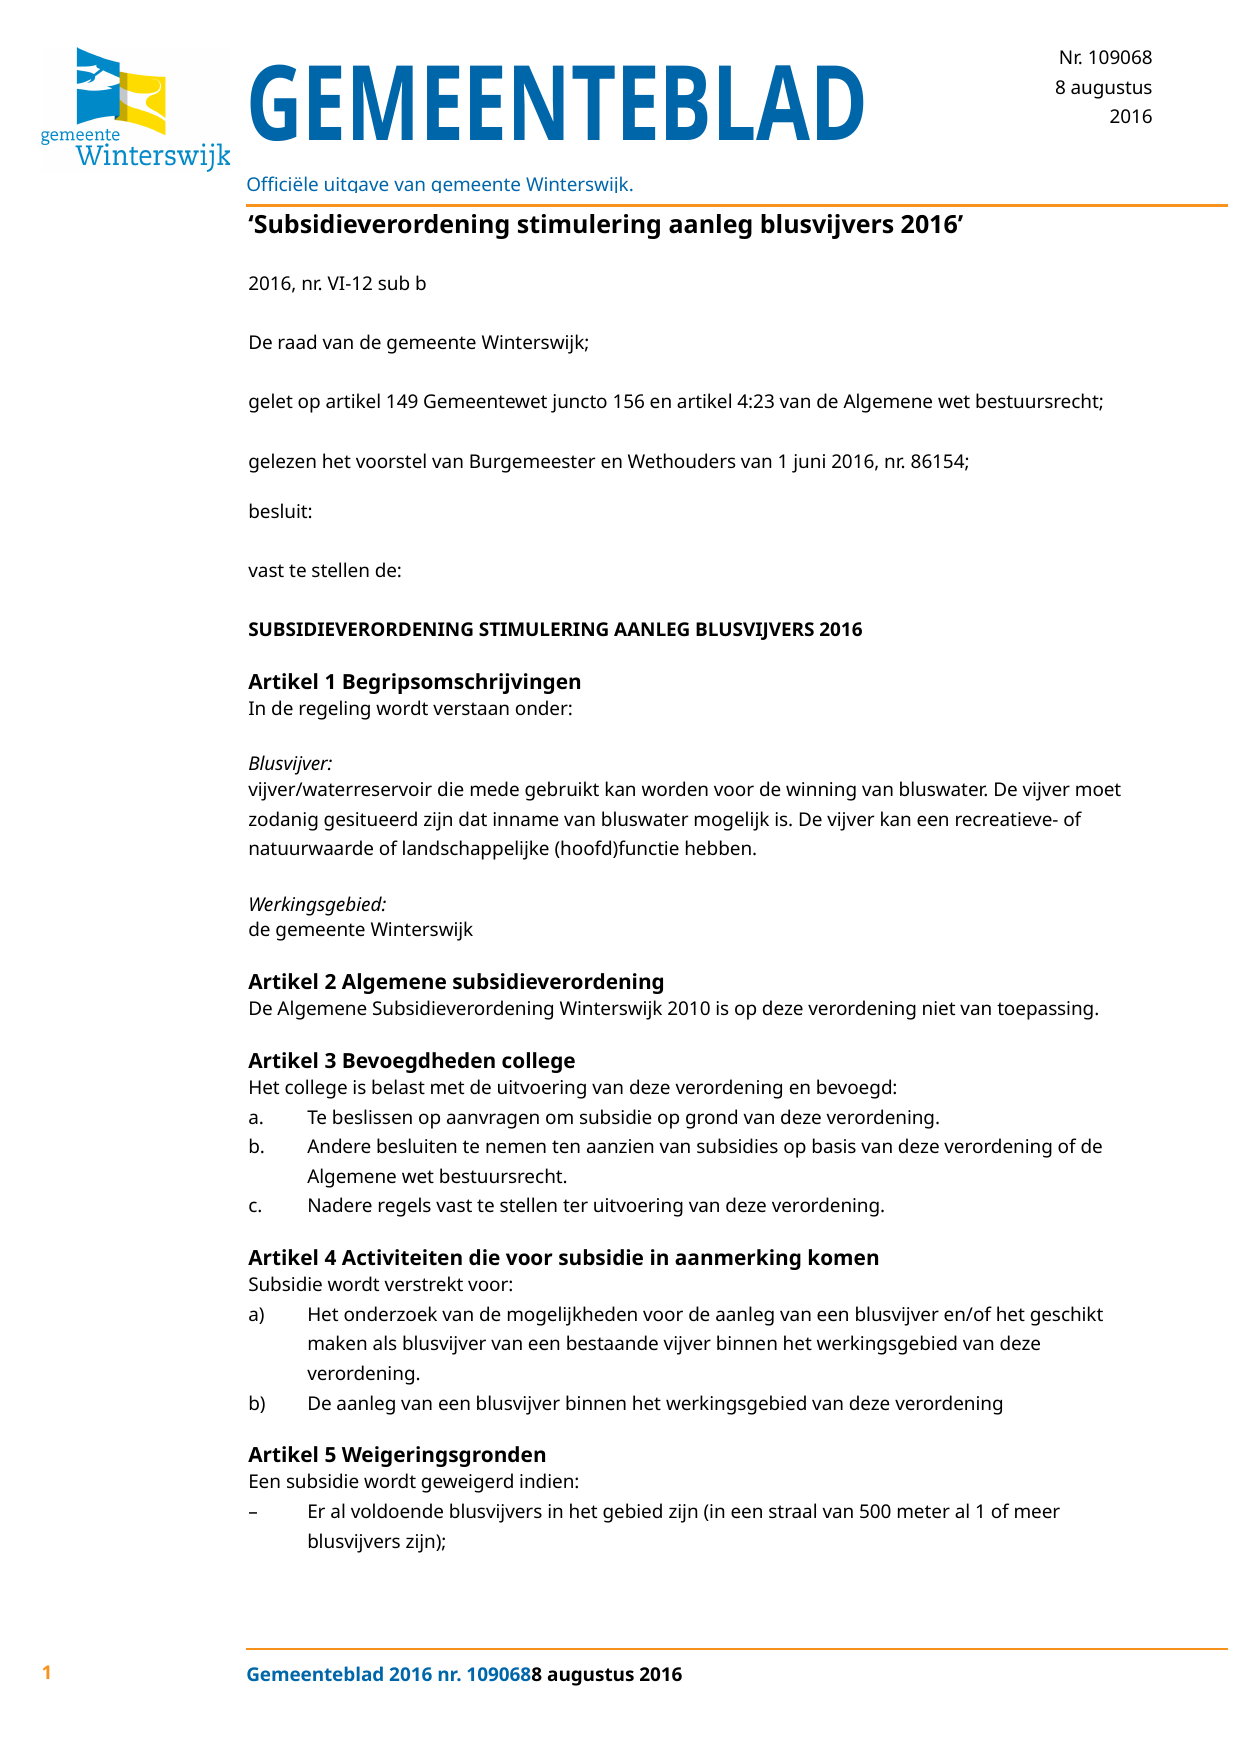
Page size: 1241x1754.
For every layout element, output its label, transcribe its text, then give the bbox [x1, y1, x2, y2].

text vast te stellen de: [248, 557, 1152, 583]
picture [41, 47, 231, 172]
text Het college is belast met de uitvoering van deze verordening en bevoegd: [248, 1074, 1152, 1100]
text De raad van de gemeente Winterswijk; [248, 329, 1152, 355]
list Te beslissen op aanvragen om subsidie op grond van deze verordening. [248, 1104, 1152, 1129]
list Er al voldoende blusvijvers in het gebied zijn (in een straal van 500 meter al 1 of meer blusvijvers zijn); [248, 1498, 1152, 1553]
text Een subsidie wordt geweigerd indien: [248, 1469, 1152, 1494]
picture [225, 153, 231, 162]
text besluit: [248, 498, 1152, 524]
list Het onderzoek van de mogelijkheden voor de aanleg van een blusvijver en/of het geschikt maken als blusvijver van een bestaande vijver binnen het werkingsgebied van deze verordening. [248, 1301, 1152, 1386]
text Artikel 4 Activiteiten die voor subsidie in aanmerking komen [248, 1243, 1152, 1271]
text Werkingsgebied: [248, 891, 1152, 917]
list De aanleg van een blusvijver binnen het werkingsgebied van deze verordening [248, 1390, 1152, 1416]
text Subsidie wordt verstrekt voor: [248, 1271, 1152, 1297]
text de gemeente Winterswijk [248, 917, 1152, 942]
list Andere besluiten te nemen ten aanzien van subsidies op basis van deze verordening of de Algemene wet bestuursrecht. [248, 1133, 1152, 1189]
text Artikel 2 Algemene subsidieverordening [248, 967, 1152, 995]
text Blusvijver: [248, 751, 1152, 776]
text Artikel 3 Bevoegdheden college [248, 1046, 1152, 1074]
text gelezen het voorstel van Burgemeester en Wethouders van 1 juni 2016, nr. 86154; [248, 448, 1152, 473]
text SUBSIDIEVERORDENING STIMULERING AANLEG BLUSVIJVERS 2016 [248, 616, 1152, 642]
text Artikel 1 Begripsomschrijvingen [248, 667, 1152, 695]
text 2016, nr. VI-12 sub b [248, 270, 1152, 296]
list Nadere regels vast te stellen ter uitvoering van deze verordening. [248, 1193, 1152, 1218]
text In de regeling wordt verstaan onder: [248, 695, 1152, 721]
text Artikel 5 Weigeringsgronden [248, 1440, 1152, 1469]
text vijver/waterreservoir die mede gebruikt kan worden voor de winning van bluswater. De vijver moet zodanig gesitueerd zijn dat inname van bluswater mogelijk is. De vijver kan een recreatieve- of natuurwaarde of landschappelijke (hoofd)functie hebben. [248, 776, 1152, 861]
text gelet op artikel 149 Gemeentewet juncto 156 en artikel 4:23 van de Algemene wet bestuursrecht; [248, 389, 1152, 414]
text De Algemene Subsidieverordening Winterswijk 2010 is op deze verordening niet van toepassing. [248, 995, 1152, 1021]
text ‘Subsidieverordening stimulering aanleg blusvijvers 2016’ [248, 207, 1152, 241]
